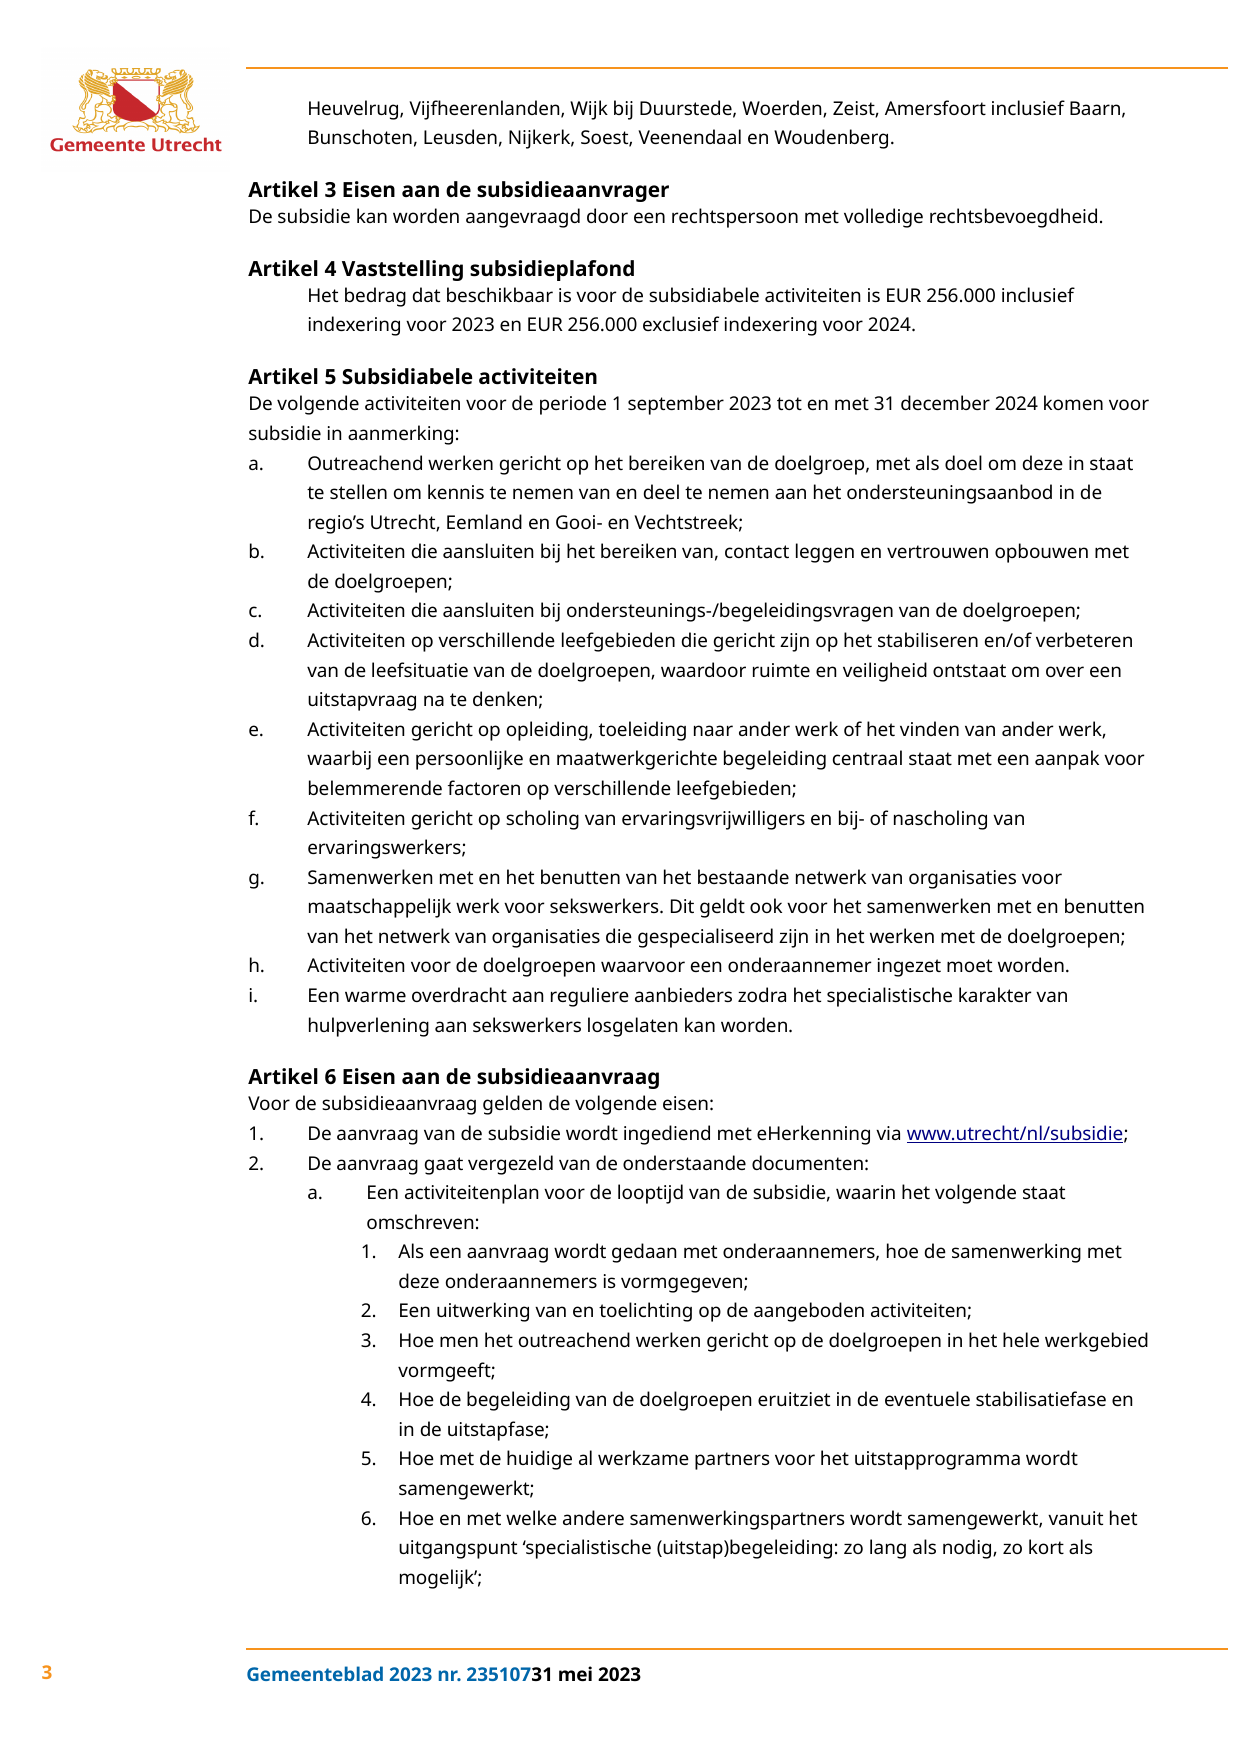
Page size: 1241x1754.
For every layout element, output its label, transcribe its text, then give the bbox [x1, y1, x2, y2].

list Activiteiten gericht op opleiding, toeleiding naar ander werk of het vinden van ander werk, waarbij een persoonlijke en maatwerkgerichte begeleiding centraal staat met een aanpak voor belemmerende factoren op verschillende leefgebieden; [248, 716, 1152, 801]
list De aanvraag gaat vergezeld van de onderstaande documenten: [248, 1150, 1152, 1176]
text Artikel 4 Vaststelling subsidieplafond [248, 254, 1152, 282]
text De subsidie kan worden aangevraagd door een rechtspersoon met volledige rechtsbevoegdheid. [248, 203, 1152, 229]
list De aanvraag van de subsidie wordt ingediend met eHerkenning via www.utrecht/nl/subsidie; [248, 1120, 1152, 1146]
picture [41, 47, 231, 172]
list Als een aanvraag wordt gedaan met onderaannemers, hoe de samenwerking met deze onderaannemers is vormgegeven; [361, 1238, 1152, 1294]
list Activiteiten die aansluiten bij het bereiken van, contact leggen en vertrouwen opbouwen met de doelgroepen; [248, 538, 1152, 594]
list Een warme overdracht aan reguliere aanbieders zodra het specialistische karakter van hulpverlening aan sekswerkers losgelaten kan worden. [248, 982, 1152, 1037]
list Outreachend werken gericht op het bereiken van de doelgroep, met als doel om deze in staat te stellen om kennis te nemen van en deel te nemen aan het ondersteuningsaanbod in de regio’s Utrecht, Eemland en Gooi- en Vechtstreek; [248, 450, 1152, 534]
list Een uitwerking van en toelichting op de aangeboden activiteiten; [361, 1298, 1152, 1323]
list Activiteiten gericht op scholing van ervaringsvrijwilligers en bij- of nascholing van ervaringswerkers; [248, 805, 1152, 860]
text Artikel 6 Eisen aan de subsidieaanvraag [248, 1062, 1152, 1091]
text Artikel 3 Eisen aan de subsidieaanvrager [248, 175, 1152, 203]
list Hoe en met welke andere samenwerkingspartners wordt samengewerkt, vanuit het uitgangspunt ‘specialistische (uitstap)begeleiding: zo lang als nodig, zo kort als mogelijk’; [361, 1505, 1152, 1590]
text Artikel 5 Subsidiabele activiteiten [248, 362, 1152, 391]
list Activiteiten die aansluiten bij ondersteunings-/begeleidingsvragen van de doelgroepen; [248, 598, 1152, 623]
list Samenwerken met en het benutten van het bestaande netwerk van organisaties voor maatschappelijk werk voor sekswerkers. Dit geldt ook voor het samenwerken met en benutten van het netwerk van organisaties die gespecialiseerd zijn in het werken met de doelgroepen; [248, 864, 1152, 949]
list Het bedrag dat beschikbaar is voor de subsidiabele activiteiten is EUR 256.000 inclusief indexering voor 2023 en EUR 256.000 exclusief indexering voor 2024. [248, 282, 1152, 337]
list Een activiteitenplan voor de looptijd van de subsidie, waarin het volgende staat omschreven: [307, 1179, 1152, 1235]
list Hoe met de huidige al werkzame partners voor het uitstapprogramma wordt samengewerkt; [361, 1446, 1152, 1501]
list Heuvelrug, Vijfheerenlanden, Wijk bij Duurstede, Woerden, Zeist, Amersfoort inclusief Baarn, Bunschoten, Leusden, Nijkerk, Soest, Veenendaal en Woudenberg. [248, 95, 1152, 150]
list Activiteiten op verschillende leefgebieden die gericht zijn op het stabiliseren en/of verbeteren van de leefsituatie van de doelgroepen, waardoor ruimte en veiligheid ontstaat om over een uitstapvraag na te denken; [248, 627, 1152, 712]
text Voor de subsidieaanvraag gelden de volgende eisen: [248, 1091, 1152, 1116]
list Activiteiten voor de doelgroepen waarvoor een onderaannemer ingezet moet worden. [248, 953, 1152, 978]
list Hoe de begeleiding van de doelgroepen eruitziet in de eventuele stabilisatiefase en in de uitstapfase; [361, 1386, 1152, 1442]
text De volgende activiteiten voor de periode 1 september 2023 tot en met 31 december 2024 komen voor subsidie in aanmerking: [248, 391, 1152, 446]
list Hoe men het outreachend werken gericht op de doelgroepen in het hele werkgebied vormgeeft; [361, 1327, 1152, 1383]
